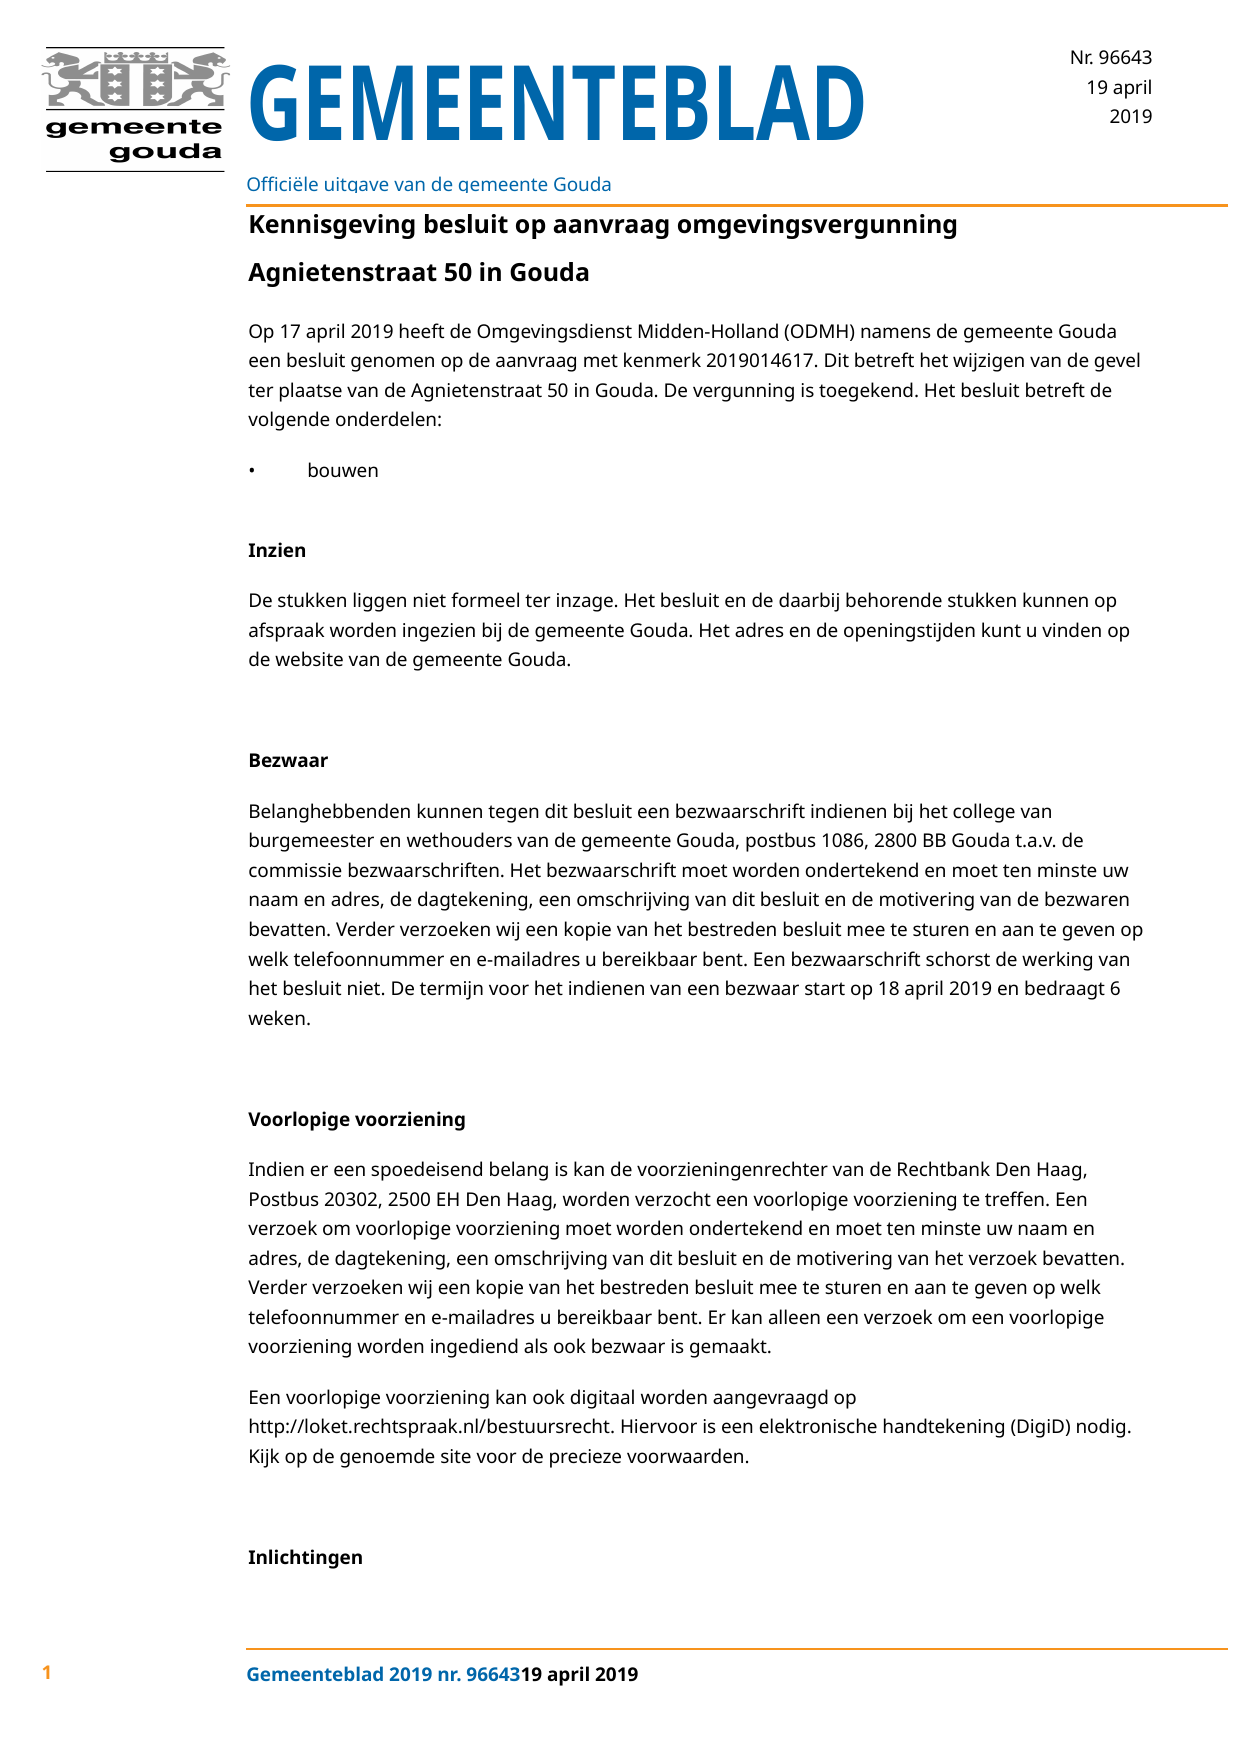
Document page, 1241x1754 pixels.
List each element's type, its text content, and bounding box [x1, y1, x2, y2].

text Voorlopige voorziening [248, 1106, 1152, 1132]
text Inlichtingen [248, 1544, 1152, 1570]
picture [41, 47, 231, 172]
text Kennisgeving besluit op aanvraag omgevingsvergunning Agnietenstraat 50 in Gouda [248, 207, 1152, 288]
text De stukken liggen niet formeel ter inzage. Het besluit en de daarbij behorende stukken kunnen op afspraak worden ingezien bij de gemeente Gouda. Het adres en de openingstijden kunt u vinden op de website van de gemeente Gouda. [248, 587, 1152, 672]
text Bezwaar [248, 747, 1152, 773]
list bouwen [248, 457, 1152, 483]
text Op 17 april 2019 heeft de Omgevingsdienst Midden-Holland (ODMH) namens de gemeente Gouda een besluit genomen op de aanvraag met kenmerk 2019014617. Dit betreft het wijzigen van de gevel ter plaatse van de Agnietenstraat 50 in Gouda. De vergunning is toegekend. Het besluit betreft de volgende onderdelen: [248, 318, 1152, 432]
text Een voorlopige voorziening kan ook digitaal worden aangevraagd op http://loket.rechtspraak.nl/bestuursrecht. Hiervoor is een elektronische handtekening (DigiD) nodig. Kijk op de genoemde site voor de precieze voorwaarden. [248, 1384, 1152, 1469]
text Indien er een spoedeisend belang is kan de voorzieningenrechter van de Rechtbank Den Haag, Postbus 20302, 2500 EH Den Haag, worden verzocht een voorlopige voorziening te treffen. Een verzoek om voorlopige voorziening moet worden ondertekend en moet ten minste uw naam en adres, de dagtekening, een omschrijving van dit besluit en de motivering van het verzoek bevatten. Verder verzoeken wij een kopie van het bestreden besluit mee te sturen en aan te geven op welk telefoonnummer en e-mailadres u bereikbaar bent. Er kan alleen een verzoek om een voorlopige voorziening worden ingediend als ook bezwaar is gemaakt. [248, 1156, 1152, 1359]
text Belanghebbenden kunnen tegen dit besluit een bezwaarschrift indienen bij het college van burgemeester en wethouders van de gemeente Gouda, postbus 1086, 2800 BB Gouda t.a.v. de commissie bezwaarschriften. Het bezwaarschrift moet worden ondertekend en moet ten minste uw naam en adres, de dagtekening, een omschrijving van dit besluit en de motivering van de bezwaren bevatten. Verder verzoeken wij een kopie van het bestreden besluit mee te sturen en aan te geven op welk telefoonnummer en e-mailadres u bereikbaar bent. Een bezwaarschrift schorst de werking van het besluit niet. De termijn voor het indienen van een bezwaar start op 18 april 2019 en bedraagt 6 weken. [248, 798, 1152, 1031]
text Inzien [248, 537, 1152, 563]
